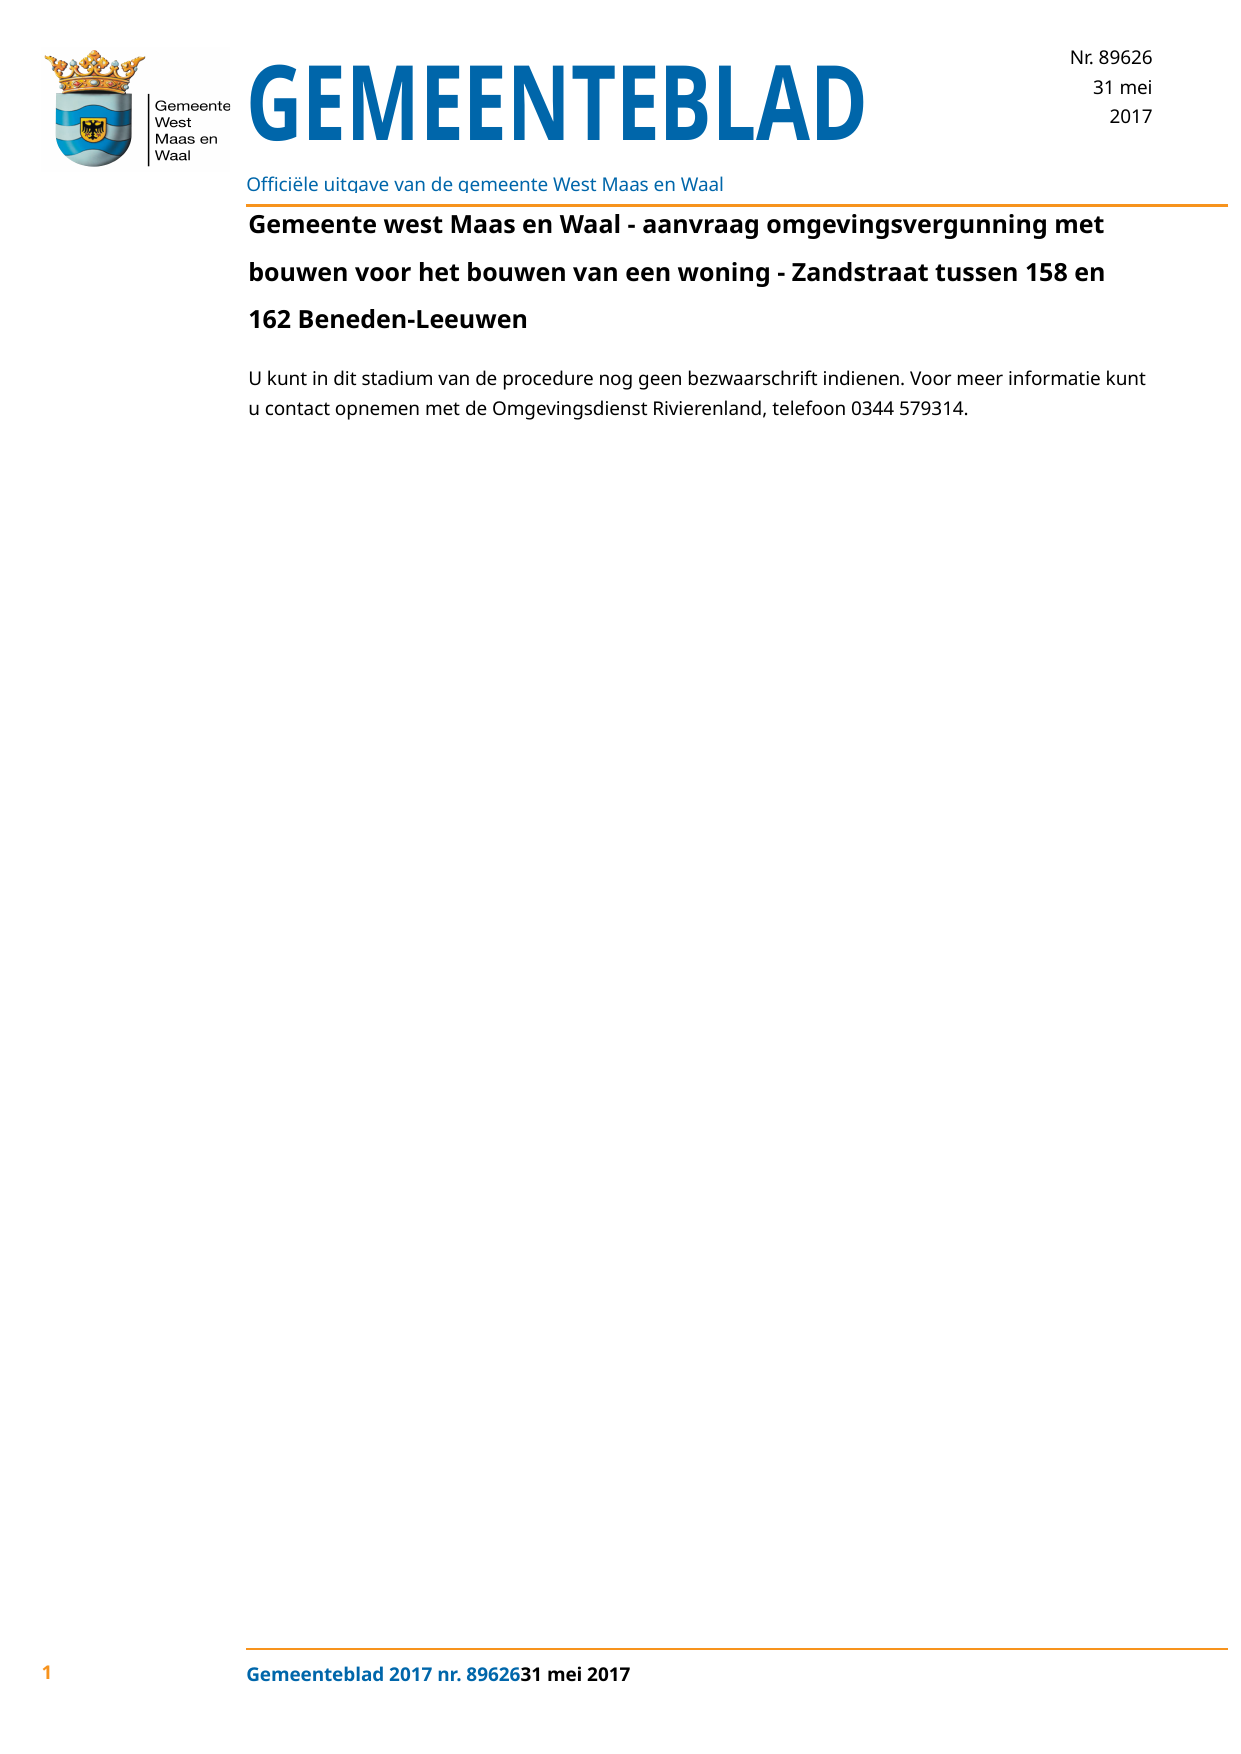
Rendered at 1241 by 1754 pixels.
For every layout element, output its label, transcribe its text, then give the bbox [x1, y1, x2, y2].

picture [41, 47, 231, 172]
text Gemeente west Maas en Waal - aanvraag omgevingsvergunning met bouwen voor het bouwen van een woning - Zandstraat tussen 158 en 162 Beneden-Leeuwen [248, 207, 1152, 336]
text U kunt in dit stadium van de procedure nog geen bezwaarschrift indienen. Voor meer informatie kunt u contact opnemen met de Omgevingsdienst Rivierenland, telefoon 0344 579314. [248, 366, 1152, 421]
